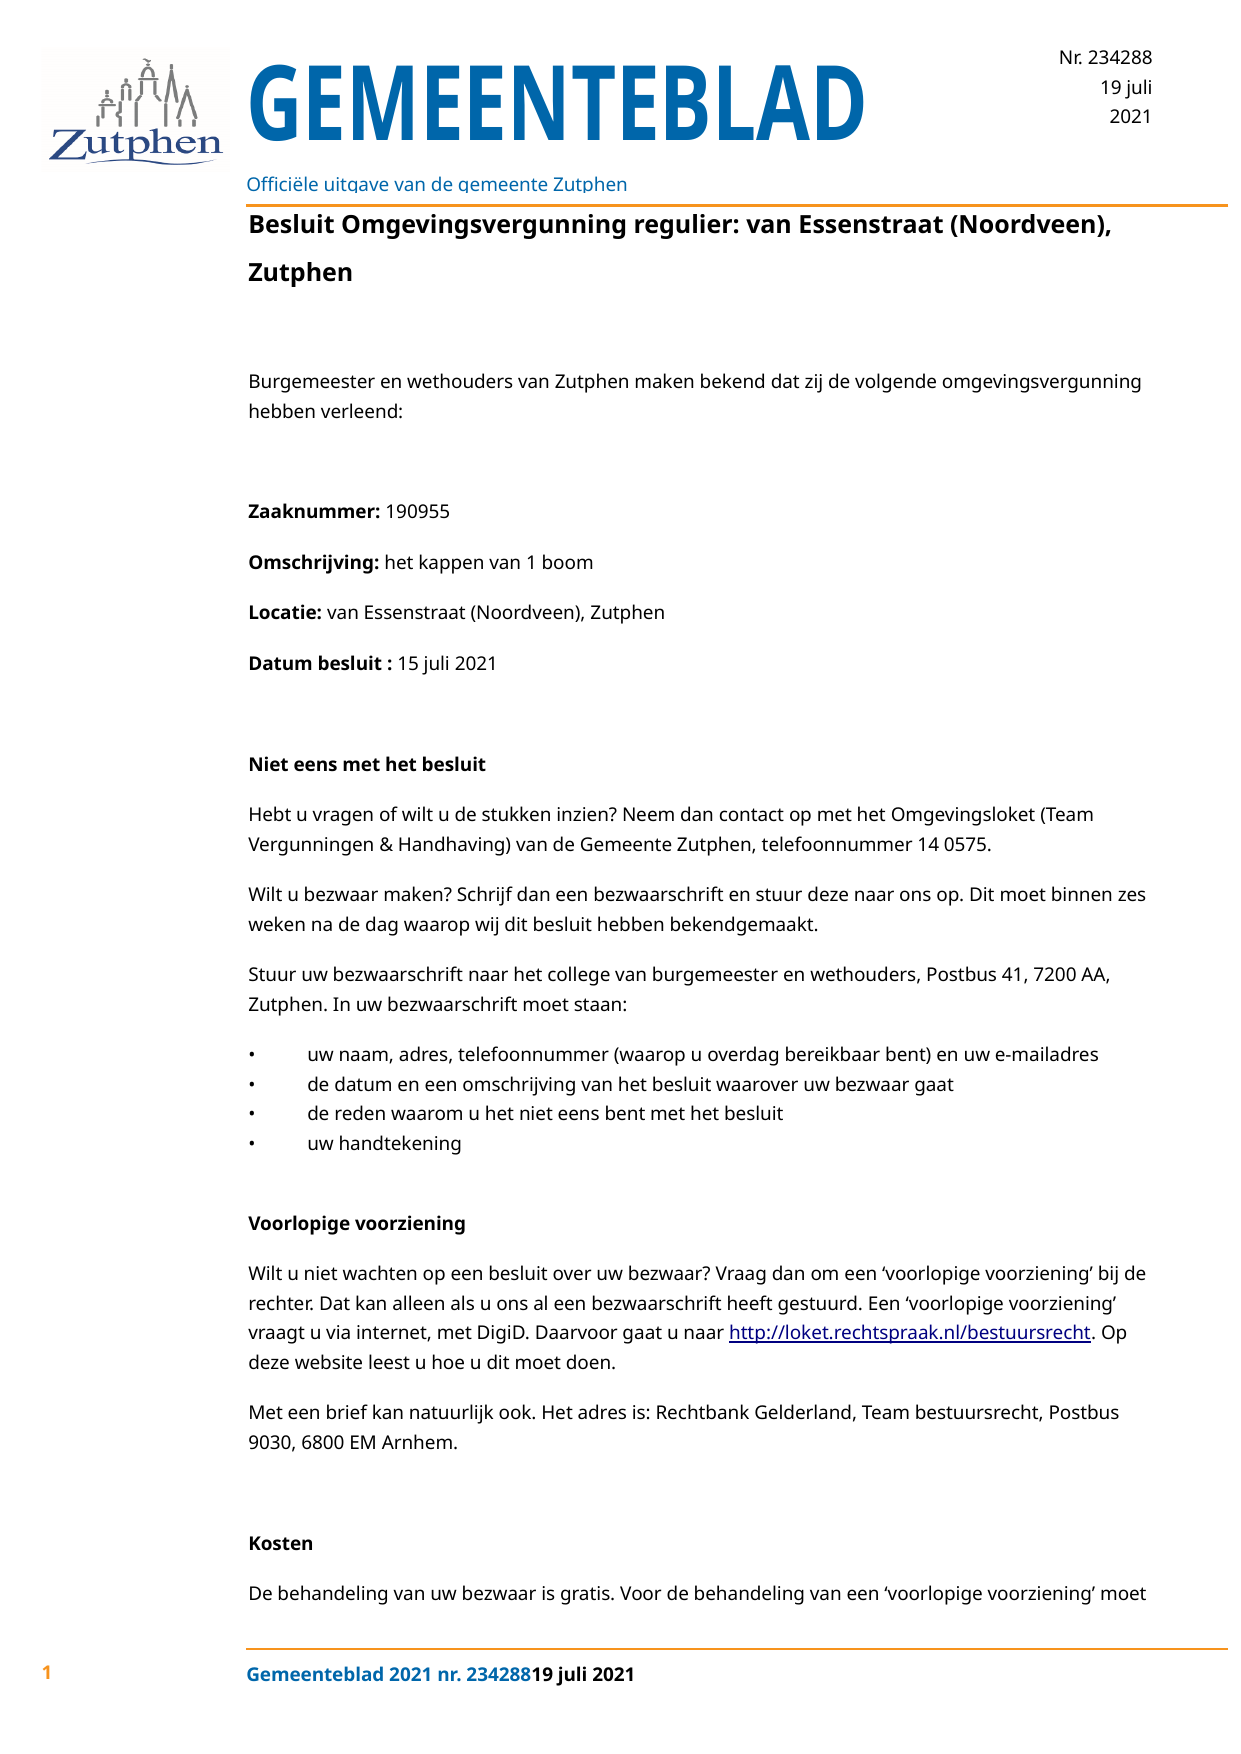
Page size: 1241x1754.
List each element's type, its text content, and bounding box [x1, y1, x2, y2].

text Wilt u niet wachten op een besluit over uw bezwaar? Vraag dan om een ‘voorlopige voorziening’ bij de rechter. Dat kan alleen als u ons al een bezwaarschrift heeft gestuurd. Een ‘voorlopige voorziening’ vraagt u via internet, met DigiD. Daarvoor gaat u naar http://loket.rechtspraak.nl/bestuursrecht. Op deze website leest u hoe u dit moet doen. [248, 1260, 1152, 1375]
text Zaaknummer: 190955 [248, 499, 1152, 524]
text Omschrijving: het kappen van 1 boom [248, 549, 1152, 575]
text Stuur uw bezwaarschrift naar het college van burgemeester en wethouders, Postbus 41, 7200 AA, Zutphen. In uw bezwaarschrift moet staan: [248, 961, 1152, 1017]
list uw naam, adres, telefoonnummer (waarop u overdag bereikbaar bent) en uw e-mailadres [248, 1041, 1152, 1067]
text Kosten [248, 1530, 1152, 1556]
picture [41, 47, 231, 172]
text Voorlopige voorziening [248, 1210, 1152, 1236]
list uw handtekening [248, 1130, 1152, 1156]
text Burgemeester en wethouders van Zutphen maken bekend dat zij de volgende omgevingsvergunning hebben verleend: [248, 368, 1152, 424]
text Datum besluit : 15 juli 2021 [248, 650, 1152, 676]
text Wilt u bezwaar maken? Schrijf dan een bezwaarschrift en stuur deze naar ons op. Dit moet binnen zes weken na de dag waarop wij dit besluit hebben bekendgemaakt. [248, 881, 1152, 937]
text Locatie: van Essenstraat (Noordveen), Zutphen [248, 599, 1152, 625]
text Besluit Omgevingsvergunning regulier: van Essenstraat (Noordveen), Zutphen [248, 207, 1152, 288]
list de reden waarom u het niet eens bent met het besluit [248, 1100, 1152, 1126]
text Hebt u vragen of wilt u de stukken inzien? Neem dan contact op met het Omgevingsloket (Team Vergunningen & Handhaving) van de Gemeente Zutphen, telefoonnummer 14 0575. [248, 801, 1152, 857]
text Niet eens met het besluit [248, 751, 1152, 777]
text De behandeling van uw bezwaar is gratis. Voor de behandeling van een ‘voorlopige voorziening’ moet [248, 1580, 1152, 1606]
list de datum en een omschrijving van het besluit waarover uw bezwaar gaat [248, 1071, 1152, 1097]
text Met een brief kan natuurlijk ook. Het adres is: Rechtbank Gelderland, Team bestuursrecht, Postbus 9030, 6800 EM Arnhem. [248, 1399, 1152, 1455]
